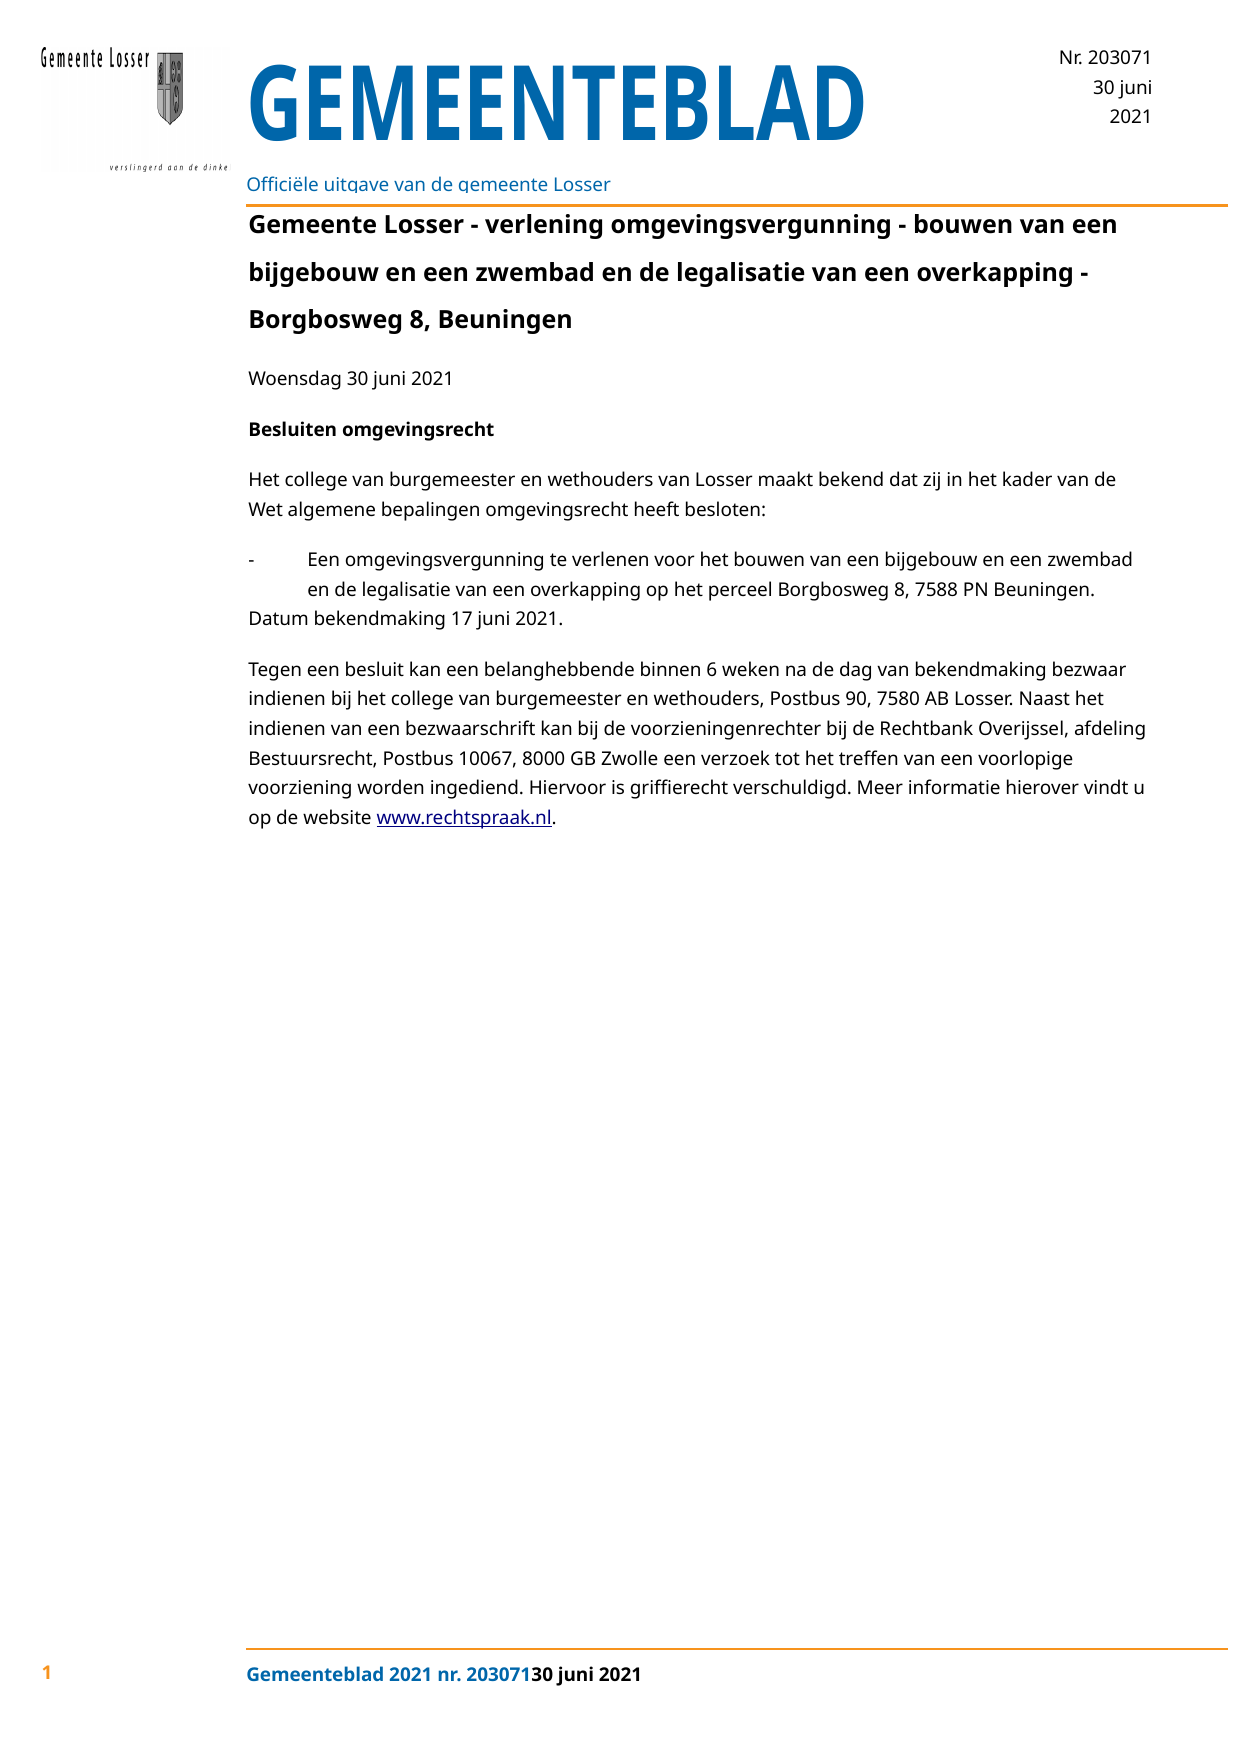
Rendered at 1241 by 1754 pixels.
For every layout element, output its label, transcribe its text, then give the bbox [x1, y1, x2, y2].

text Datum bekendmaking 17 juni 2021. [248, 606, 1152, 631]
text Gemeente Losser - verlening omgevingsvergunning - bouwen van een bijgebouw en een zwembad en de legalisatie van een overkapping - Borgbosweg 8, Beuningen [248, 207, 1152, 336]
list Een omgevingsvergunning te verlenen voor het bouwen van een bijgebouw en een zwembad en de legalisatie van een overkapping op het perceel Borgbosweg 8, 7588 PN Beuningen. [248, 546, 1152, 602]
text Besluiten omgevingsrecht [248, 416, 1152, 442]
text Woensdag 30 juni 2021 [248, 366, 1152, 391]
text Het college van burgemeester en wethouders van Losser maakt bekend dat zij in het kader van de Wet algemene bepalingen omgevingsrecht heeft besloten: [248, 466, 1152, 522]
text Tegen een besluit kan een belanghebbende binnen 6 weken na de dag van bekendmaking bezwaar indienen bij het college van burgemeester en wethouders, Postbus 90, 7580 AB Losser. Naast het indienen van een bezwaarschrift kan bij de voorzieningenrechter bij de Rechtbank Overijssel, afdeling Bestuursrecht, Postbus 10067, 8000 GB Zwolle een verzoek tot het treffen van een voorlopige voorziening worden ingediend. Hiervoor is griffierecht verschuldigd. Meer informatie hierover vindt u op de website www.rechtspraak.nl. [248, 656, 1152, 829]
picture [41, 47, 231, 172]
